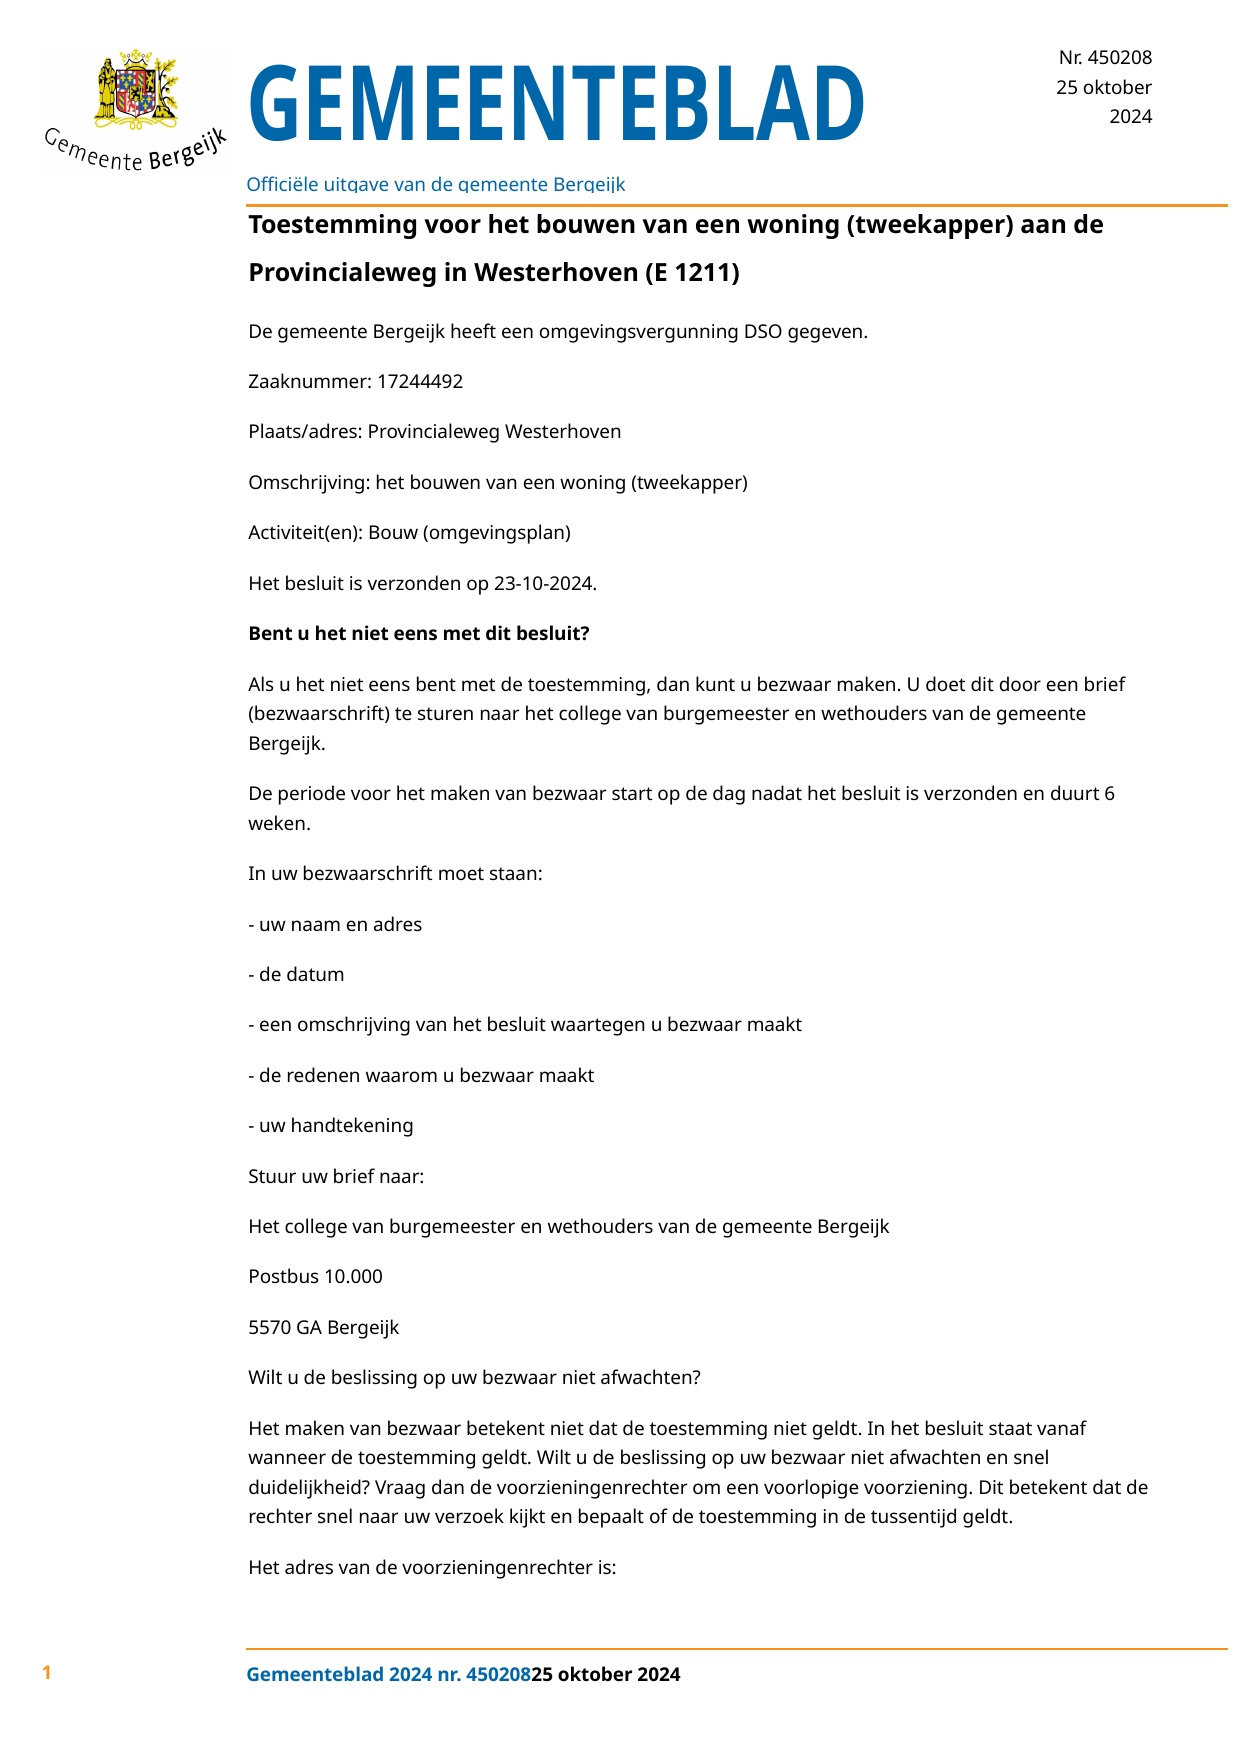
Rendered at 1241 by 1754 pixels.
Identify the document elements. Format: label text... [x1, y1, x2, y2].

text Plaats/adres: Provincialeweg Westerhoven [248, 419, 1152, 444]
text Activiteit(en): Bouw (omgevingsplan) [248, 519, 1152, 545]
text Het college van burgemeester en wethouders van de gemeente Bergeijk [248, 1213, 1152, 1239]
text Het maken van bezwaar betekent niet dat de toestemming niet geldt. In het besluit staat vanaf wanneer de toestemming geldt. Wilt u de beslissing op uw bezwaar niet afwachten en snel duidelijkheid? Vraag dan de voorzieningenrechter om een voorlopige voorziening. Dit betekent dat de rechter snel naar uw verzoek kijkt en bepaalt of de toestemming in de tussentijd geldt. [248, 1415, 1152, 1529]
text 5570 GA Bergeijk [248, 1314, 1152, 1340]
text Het besluit is verzonden op 23-10-2024. [248, 570, 1152, 596]
text - uw naam en adres [248, 911, 1152, 937]
text - de redenen waarom u bezwaar maakt [248, 1062, 1152, 1088]
text - een omschrijving van het besluit waartegen u bezwaar maakt [248, 1012, 1152, 1037]
text De gemeente Bergeijk heeft een omgevingsvergunning DSO gegeven. [248, 318, 1152, 344]
text In uw bezwaarschrift moet staan: [248, 860, 1152, 886]
text De periode voor het maken van bezwaar start op de dag nadat het besluit is verzonden en duurt 6 weken. [248, 780, 1152, 836]
text Stuur uw brief naar: [248, 1163, 1152, 1189]
text Als u het niet eens bent met de toestemming, dan kunt u bezwaar maken. U doet dit door een brief (bezwaarschrift) te sturen naar het college van burgemeester en wethouders van de gemeente Bergeijk. [248, 671, 1152, 756]
text - uw handtekening [248, 1112, 1152, 1138]
text - de datum [248, 961, 1152, 987]
text Het adres van de voorzieningenrechter is: [248, 1554, 1152, 1580]
text Bent u het niet eens met dit besluit? [248, 620, 1152, 646]
text Postbus 10.000 [248, 1264, 1152, 1289]
picture [41, 47, 231, 172]
text Omschrijving: het bouwen van een woning (tweekapper) [248, 469, 1152, 495]
text Toestemming voor het bouwen van een woning (tweekapper) aan de Provincialeweg in Westerhoven (E 1211) [248, 207, 1152, 288]
text Zaaknummer: 17244492 [248, 368, 1152, 394]
text Wilt u de beslissing op uw bezwaar niet afwachten? [248, 1364, 1152, 1390]
